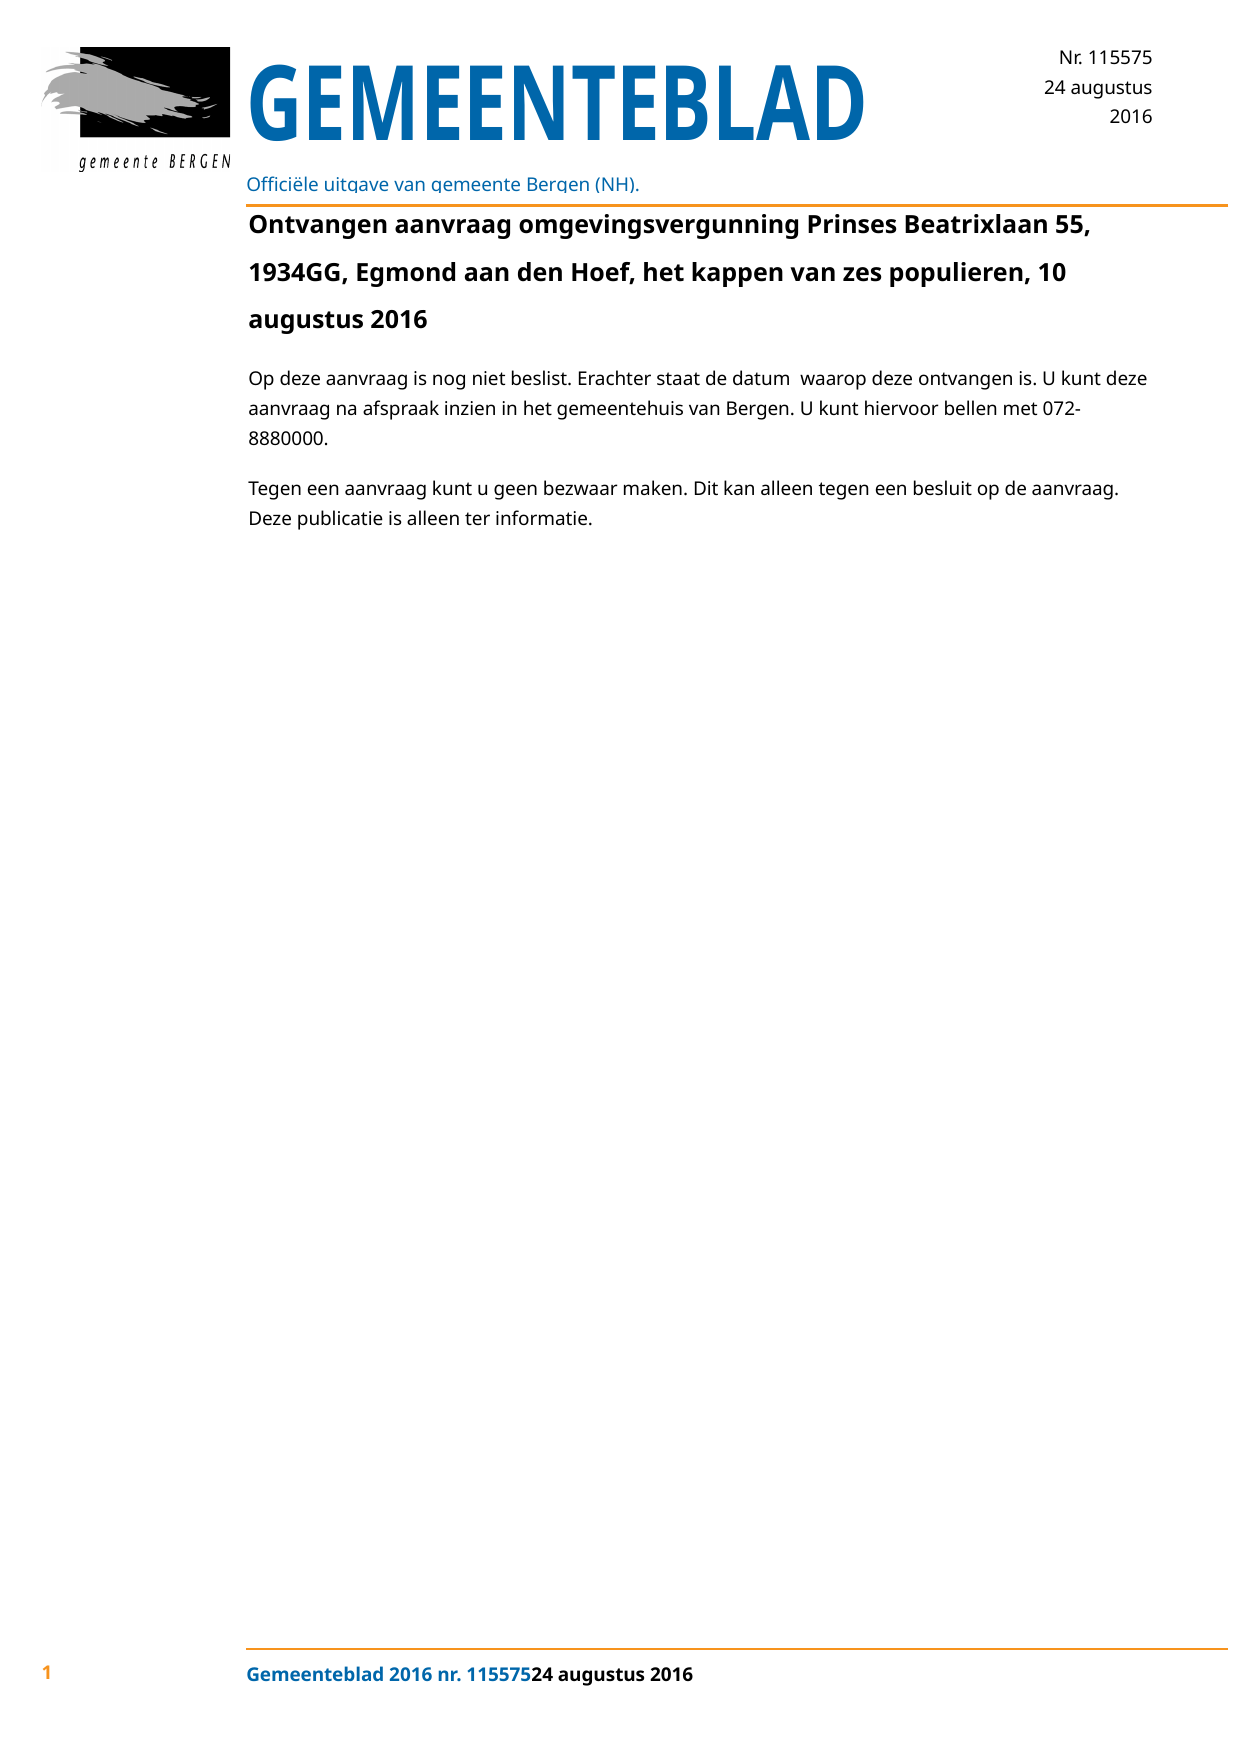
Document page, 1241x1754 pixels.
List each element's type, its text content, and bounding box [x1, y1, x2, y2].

text Ontvangen aanvraag omgevingsvergunning Prinses Beatrixlaan 55, 1934GG, Egmond aan den Hoef, het kappen van zes populieren, 10 augustus 2016 [248, 207, 1152, 336]
picture [41, 47, 231, 172]
text Op deze aanvraag is nog niet beslist. Erachter staat de datum waarop deze ontvangen is. U kunt deze aanvraag na afspraak inzien in het gemeentehuis van Bergen. U kunt hiervoor bellen met 072-8880000. [248, 366, 1152, 450]
text Tegen een aanvraag kunt u geen bezwaar maken. Dit kan alleen tegen een besluit op de aanvraag. Deze publicatie is alleen ter informatie. [248, 475, 1152, 530]
